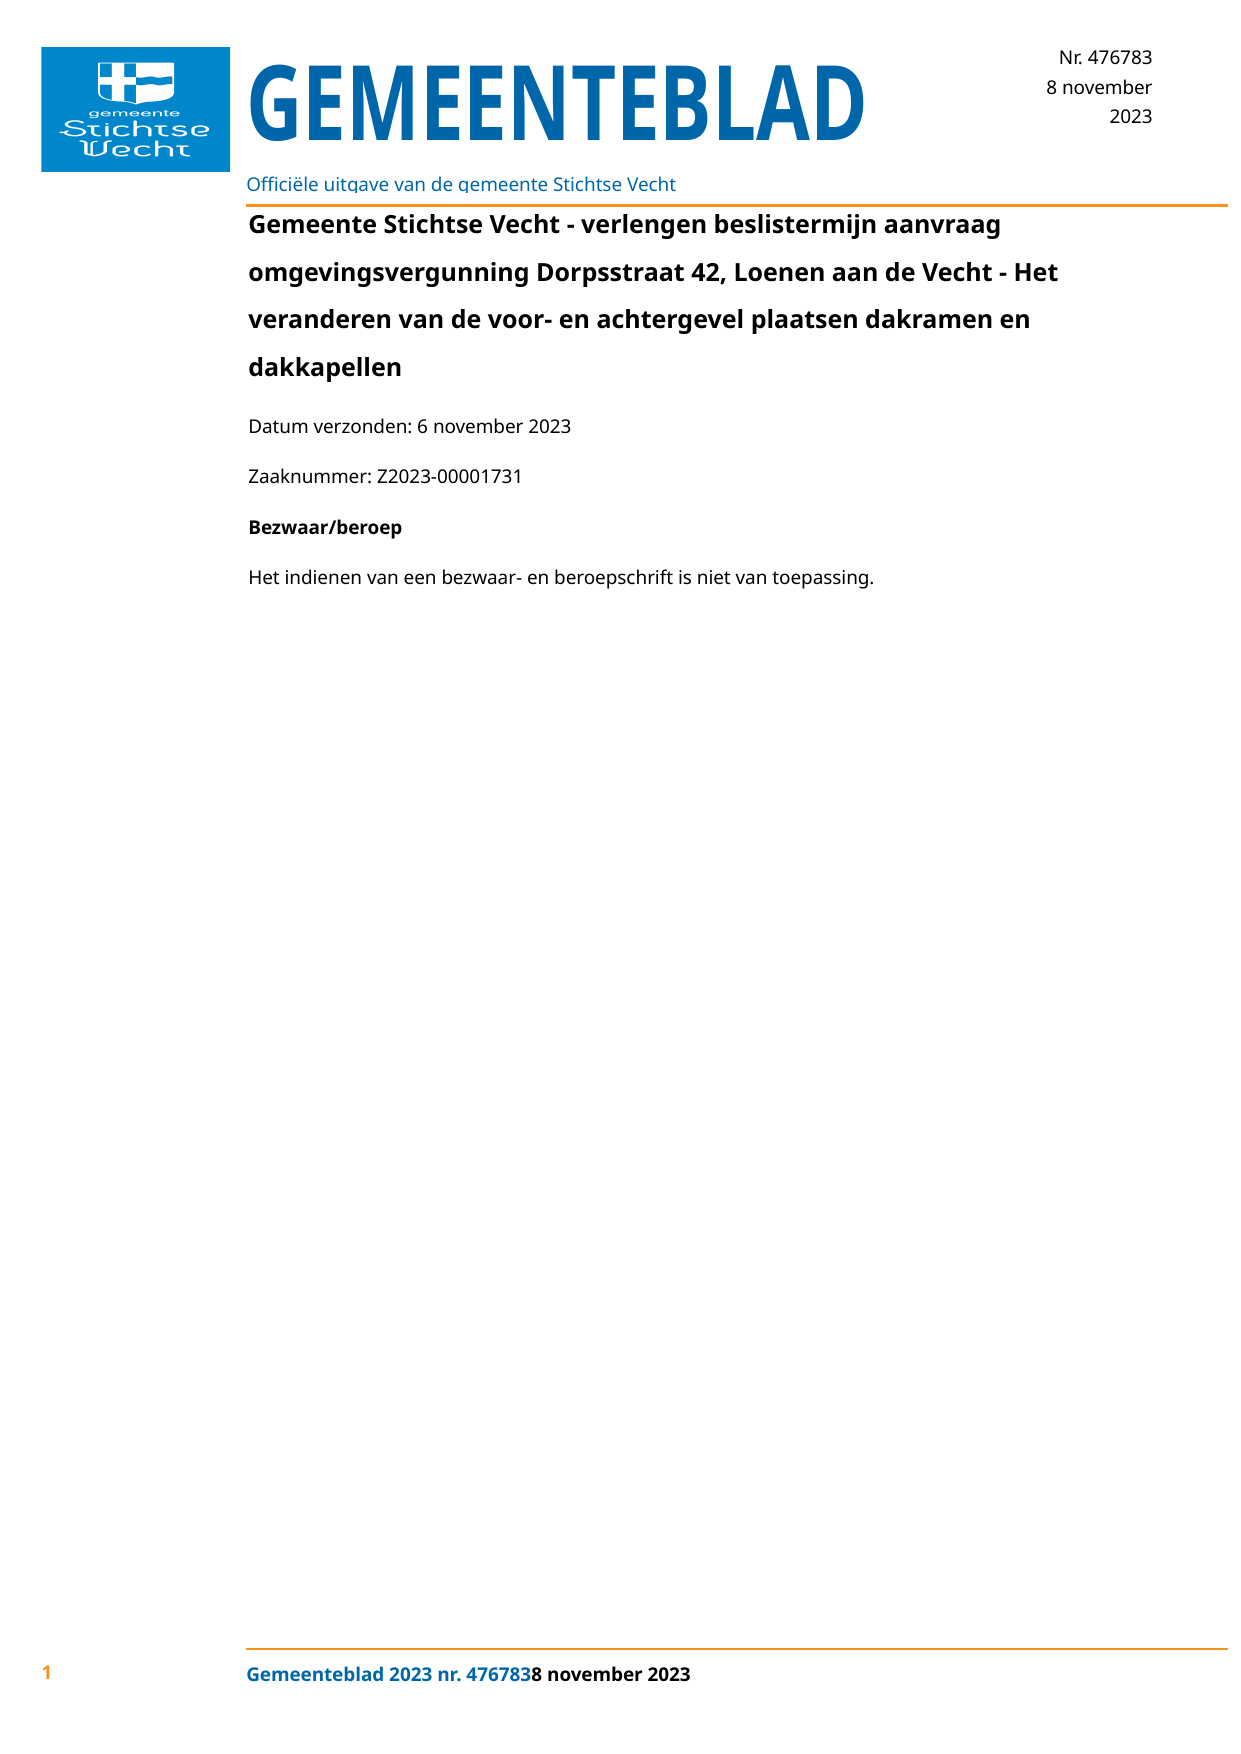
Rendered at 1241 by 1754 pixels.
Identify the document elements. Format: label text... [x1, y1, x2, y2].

picture [137, 63, 174, 103]
text Bezwaar/beroep [248, 514, 1152, 540]
text Gemeente Stichtse Vecht - verlengen beslistermijn aanvraag omgevingsvergunning Dorpsstraat 42, Loenen aan de Vecht - Het veranderen van de voor- en achtergevel plaatsen dakramen en dakkapellen [248, 207, 1152, 384]
text Datum verzonden: 6 november 2023 [248, 413, 1152, 439]
text Zaaknummer: Z2023-00001731 [248, 463, 1152, 489]
text Het indienen van een bezwaar- en beroepschrift is niet van toepassing. [248, 564, 1152, 590]
picture [99, 63, 135, 101]
